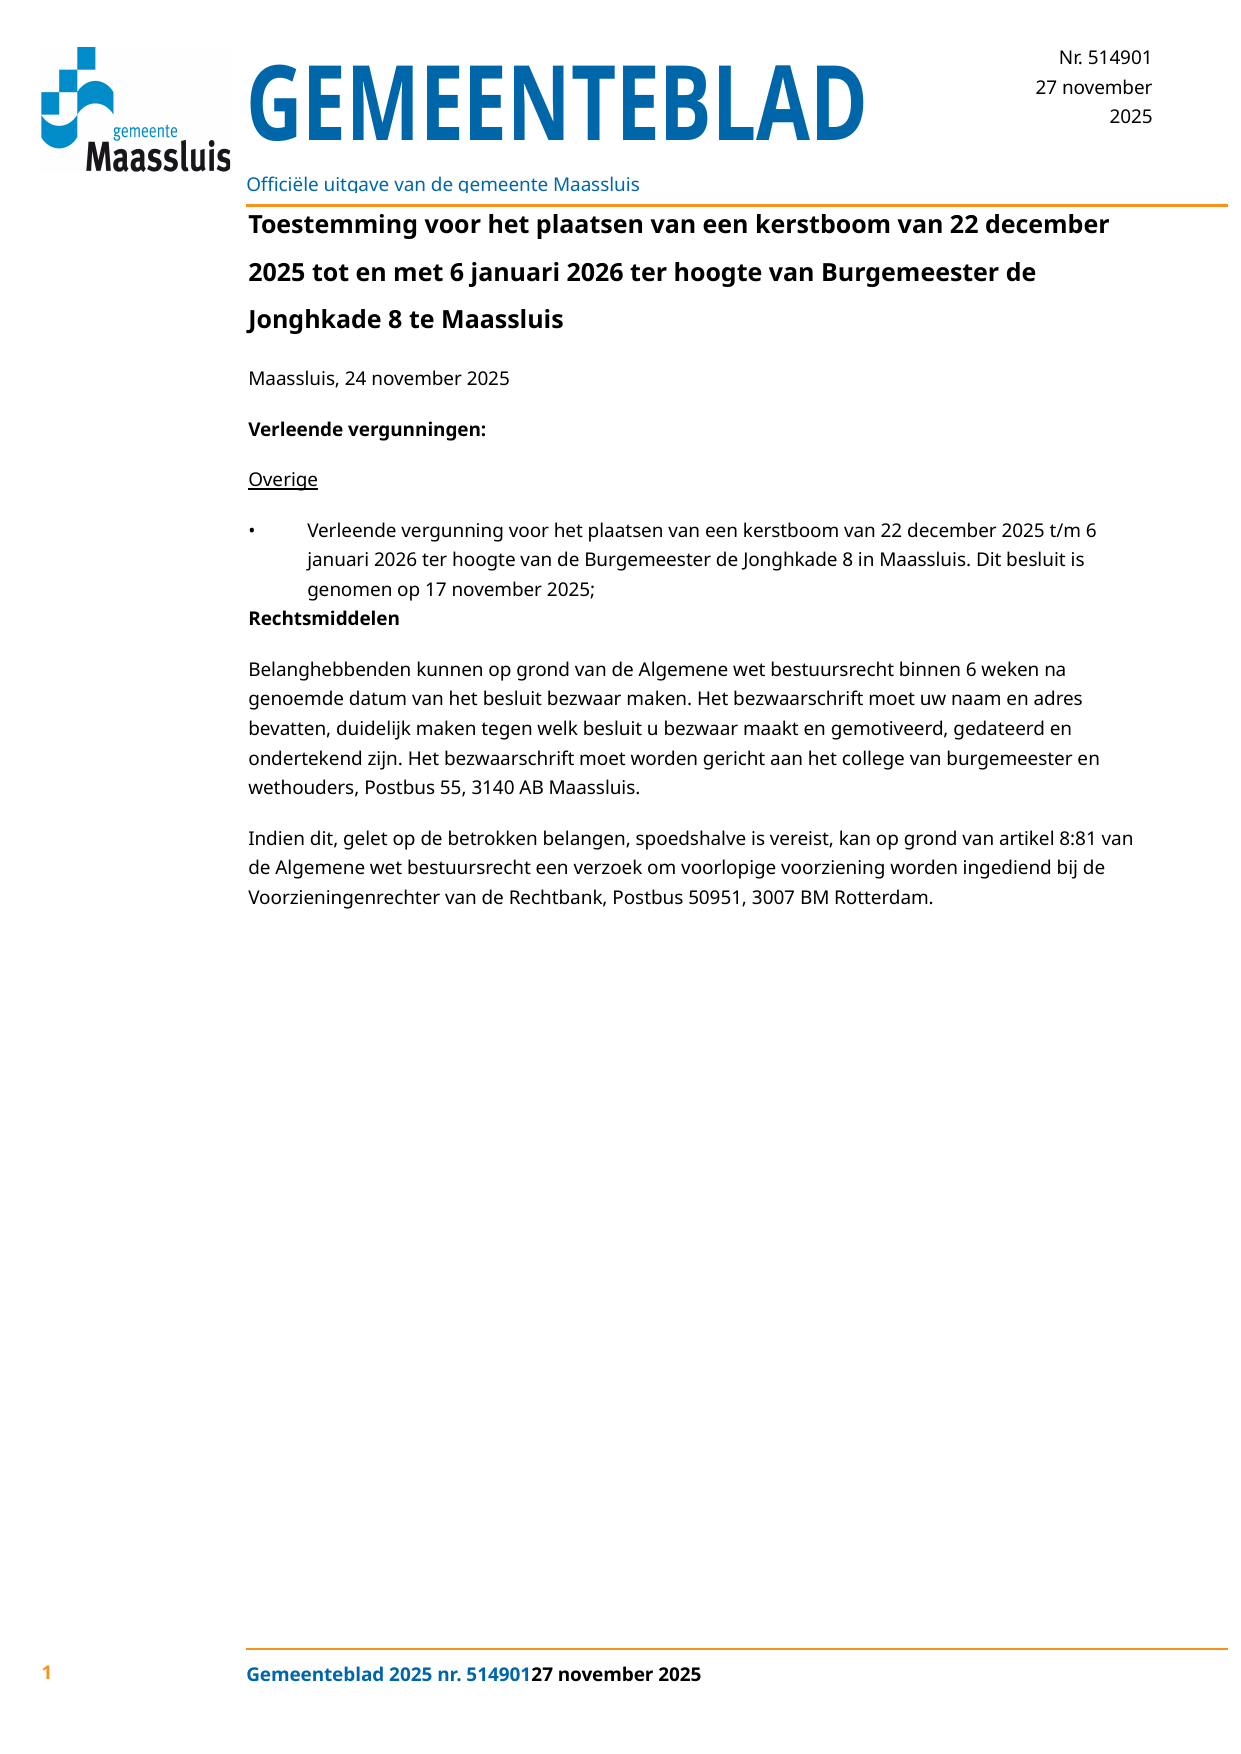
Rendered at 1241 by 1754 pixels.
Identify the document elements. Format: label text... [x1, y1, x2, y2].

text Belanghebbenden kunnen op grond van de Algemene wet bestuursrecht binnen 6 weken na genoemde datum van het besluit bezwaar maken. Het bezwaarschrift moet uw naam en adres bevatten, duidelijk maken tegen welk besluit u bezwaar maakt en gemotiveerd, gedateerd en ondertekend zijn. Het bezwaarschrift moet worden gericht aan het college van burgemeester en wethouders, Postbus 55, 3140 AB Maassluis. [248, 656, 1152, 800]
text Verleende vergunningen: [248, 416, 1152, 442]
text Maassluis, 24 november 2025 [248, 366, 1152, 391]
picture [41, 47, 231, 172]
text Overige [248, 466, 1152, 492]
text Indien dit, gelet op de betrokken belangen, spoedshalve is vereist, kan op grond van artikel 8:81 van de Algemene wet bestuursrecht een verzoek om voorlopige voorziening worden ingediend bij de Voorzieningenrechter van de Rechtbank, Postbus 50951, 3007 BM Rotterdam. [248, 825, 1152, 909]
text Rechtsmiddelen [248, 606, 1152, 631]
list Verleende vergunning voor het plaatsen van een kerstboom van 22 december 2025 t/m 6 januari 2026 ter hoogte van de Burgemeester de Jonghkade 8 in Maassluis. Dit besluit is genomen op 17 november 2025; [248, 517, 1152, 602]
text Toestemming voor het plaatsen van een kerstboom van 22 december 2025 tot en met 6 januari 2026 ter hoogte van Burgemeester de Jonghkade 8 te Maassluis [248, 207, 1152, 336]
picture [41, 47, 77, 92]
